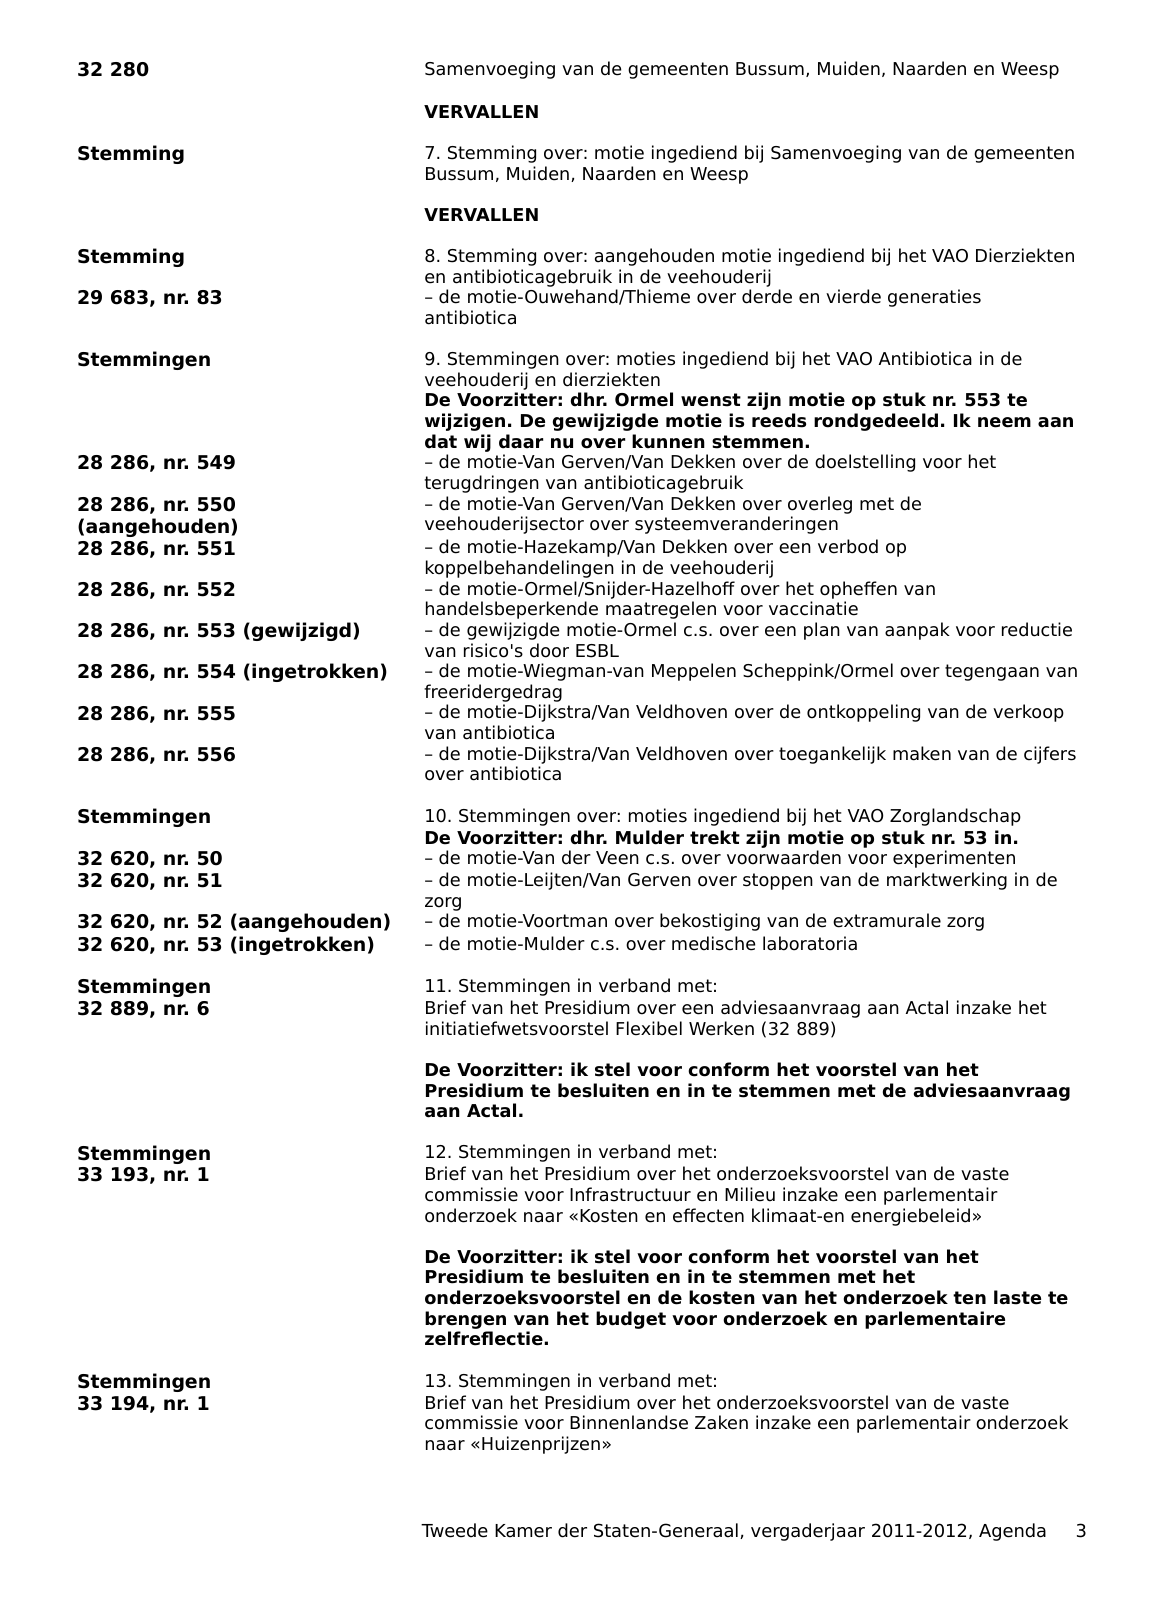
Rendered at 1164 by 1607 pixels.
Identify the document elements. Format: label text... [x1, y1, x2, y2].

table_cell De Voorzitter: dhr. Mulder trekt zijn motie op stuk nr. 53 in. [418, 828, 1087, 848]
table_cell – de motie-Dijkstra/Van Veldhoven over toegankelijk maken van de cijfers over antibiotica [418, 744, 1087, 785]
table_cell [401, 744, 418, 785]
table_cell [401, 59, 418, 81]
table_cell – de motie-Mulder c.s. over medische laboratoria [418, 934, 1087, 955]
table_cell [401, 1039, 418, 1060]
table_cell 33 194, nr. 1 [77, 1393, 401, 1454]
table_cell Brief van het Presidium over een adviesaanvraag aan Actal inzake het initiatiefwetsvoorstel Flexibel Werken (32 889) [418, 998, 1087, 1039]
table_cell – de motie-Ouwehand/Thieme over derde en vierde generaties antibiotica [418, 287, 1087, 328]
table_cell [77, 1455, 401, 1475]
table_cell Stemmingen [77, 1143, 401, 1164]
table_cell [77, 102, 401, 122]
table_cell Brief van het Presidium over het onderzoeksvoorstel van de vaste commissie voor Binnenlandse Zaken inzake een parlementair onderzoek naar «Huizenprijzen» [418, 1393, 1087, 1454]
table_cell [401, 184, 418, 205]
table_cell 8. Stemming over: aangehouden motie ingediend bij het VAO Dierziekten en antibioticagebruik in de veehouderij [418, 246, 1087, 287]
table_cell [418, 184, 1087, 205]
table_cell [401, 828, 418, 848]
table_cell 7. Stemming over: motie ingediend bij Samenvoeging van de gemeenten Bussum, Muiden, Naarden en Weesp [418, 143, 1087, 184]
table_cell – de motie-Dijkstra/Van Veldhoven over de ontkoppeling van de verkoop van antibiotica [418, 703, 1087, 744]
table_cell [418, 955, 1087, 976]
table_cell [401, 1164, 418, 1226]
table_cell 12. Stemmingen in verband met: [418, 1143, 1087, 1164]
table_cell – de motie-Ormel/Snijder-Hazelhoff over het opheffen van handelsbeperkende maatregelen voor vaccinatie [418, 579, 1087, 620]
table_cell 32 889, nr. 6 [77, 998, 401, 1039]
table_cell 32 620, nr. 52 (aangehouden) [77, 911, 401, 933]
table_cell [77, 184, 401, 205]
table_cell – de motie-Leijten/Van Gerven over stoppen van de marktwerking in de zorg [418, 870, 1087, 911]
table_cell – de motie-Van Gerven/Van Dekken over de doelstelling voor het terugdringen van antibioticagebruik [418, 452, 1087, 493]
table_cell Brief van het Presidium over het onderzoeksvoorstel van de vaste commissie voor Infrastructuur en Milieu inzake een parlementair onderzoek naar «Kosten en effecten klimaat-en energiebeleid» [418, 1164, 1087, 1226]
table_cell [401, 1226, 418, 1247]
table_cell De Voorzitter: ik stel voor conform het voorstel van het Presidium te besluiten en in te stemmen met het onderzoeksvoorstel en de kosten van het onderzoek ten laste te brengen van het budget voor onderzoek en parlementaire zelfreflectie. [418, 1247, 1087, 1350]
table_cell [401, 246, 418, 287]
table_cell [401, 870, 418, 911]
table_cell [77, 329, 401, 349]
table_cell [401, 579, 418, 620]
table_cell [418, 122, 1087, 143]
table_cell [401, 538, 418, 579]
table_cell [401, 934, 418, 955]
table_cell [401, 205, 418, 225]
table_cell [401, 661, 418, 702]
table_cell – de motie-Van der Veen c.s. over voorwaarden voor experimenten [418, 848, 1087, 870]
table_cell [401, 1350, 418, 1371]
table_cell [418, 329, 1087, 349]
table_cell [401, 1247, 418, 1350]
table_cell 11. Stemmingen in verband met: [418, 976, 1087, 998]
table_cell 28 286, nr. 555 [77, 703, 401, 744]
table_cell [77, 1039, 401, 1060]
table_cell [77, 1350, 401, 1371]
table_cell [401, 1060, 418, 1122]
table_cell 33 193, nr. 1 [77, 1164, 401, 1226]
table_cell [418, 81, 1087, 102]
table_cell 32 620, nr. 53 (ingetrokken) [77, 934, 401, 955]
table_cell VERVALLEN [418, 102, 1087, 122]
table_cell [401, 329, 418, 349]
table_cell – de motie-Hazekamp/Van Dekken over een verbod op koppelbehandelingen in de veehouderij [418, 538, 1087, 579]
table_cell [401, 620, 418, 661]
table_cell [401, 1143, 418, 1164]
table_cell Stemmingen [77, 806, 401, 828]
table_cell – de motie-Voortman over bekostiging van de extramurale zorg [418, 911, 1087, 933]
table_cell [77, 122, 401, 143]
table_cell [77, 205, 401, 225]
table_cell 28 286, nr. 554 (ingetrokken) [77, 661, 401, 702]
table_cell [401, 122, 418, 143]
table_cell 32 620, nr. 51 [77, 870, 401, 911]
table_cell [401, 976, 418, 998]
table_cell [401, 225, 418, 246]
table_cell Stemmingen [77, 349, 401, 390]
table_cell [418, 225, 1087, 246]
table_cell [77, 390, 401, 452]
table_cell 28 286, nr. 550 (aangehouden) [77, 494, 401, 537]
table_cell [401, 1122, 418, 1142]
table_cell 10. Stemmingen over: moties ingediend bij het VAO Zorglandschap [418, 806, 1087, 828]
table_cell 28 286, nr. 551 [77, 538, 401, 579]
table_cell [418, 785, 1087, 806]
table_cell [77, 828, 401, 848]
table_cell [401, 452, 418, 493]
table_cell [77, 955, 401, 976]
table_cell 9. Stemmingen over: moties ingediend bij het VAO Antibiotica in de veehouderij en dierziekten [418, 349, 1087, 390]
table_cell – de motie-Van Gerven/Van Dekken over overleg met de veehouderijsector over systeemveranderingen [418, 494, 1087, 537]
table_cell [401, 81, 418, 102]
table_cell [418, 1039, 1087, 1060]
table_cell Samenvoeging van de gemeenten Bussum, Muiden, Naarden en Weesp [418, 59, 1087, 81]
table_cell [401, 785, 418, 806]
table_cell [401, 955, 418, 976]
table_cell [418, 1350, 1087, 1371]
table_cell [77, 785, 401, 806]
table_cell [418, 1226, 1087, 1247]
table_cell 28 286, nr. 552 [77, 579, 401, 620]
table_cell De Voorzitter: ik stel voor conform het voorstel van het Presidium te besluiten en in te stemmen met de adviesaanvraag aan Actal. [418, 1060, 1087, 1122]
table_cell [77, 1247, 401, 1350]
table_cell [418, 1122, 1087, 1142]
table_cell – de gewijzigde motie-Ormel c.s. over een plan van aanpak voor reductie van risico's door ESBL [418, 620, 1087, 661]
table_cell 28 286, nr. 553 (gewijzigd) [77, 620, 401, 661]
table_cell – de motie-Wiegman-van Meppelen Scheppink/Ormel over tegengaan van freeridergedrag [418, 661, 1087, 702]
table_cell 32 280 [77, 59, 401, 81]
table_cell [77, 225, 401, 246]
table_cell De Voorzitter: dhr. Ormel wenst zijn motie op stuk nr. 553 te wijzigen. De gewijzigde motie is reeds rondgedeeld. Ik neem aan dat wij daar nu over kunnen stemmen. [418, 390, 1087, 452]
table_cell Stemming [77, 246, 401, 287]
table_cell [77, 1122, 401, 1142]
table_cell 13. Stemmingen in verband met: [418, 1371, 1087, 1393]
table_cell [77, 81, 401, 102]
table_cell Stemmingen [77, 976, 401, 998]
table_cell [401, 287, 418, 328]
table_cell 32 620, nr. 50 [77, 848, 401, 870]
table_cell 28 286, nr. 549 [77, 452, 401, 493]
table_cell [401, 998, 418, 1039]
table_cell VERVALLEN [418, 205, 1087, 225]
table_cell [401, 911, 418, 933]
table_cell [401, 349, 418, 390]
table_cell [401, 848, 418, 870]
table_cell 29 683, nr. 83 [77, 287, 401, 328]
table_cell [401, 1371, 418, 1393]
table_cell [401, 703, 418, 744]
table_cell [401, 143, 418, 184]
table_cell [77, 1226, 401, 1247]
table_cell [401, 806, 418, 828]
table_cell 28 286, nr. 556 [77, 744, 401, 785]
table_cell [401, 390, 418, 452]
table_cell [418, 1455, 1087, 1475]
table_cell [77, 1060, 401, 1122]
table_cell [401, 1455, 418, 1475]
table_cell [401, 1393, 418, 1454]
table_cell [401, 102, 418, 122]
table_cell Stemming [77, 143, 401, 184]
table_cell Stemmingen [77, 1371, 401, 1393]
table_cell [401, 494, 418, 537]
